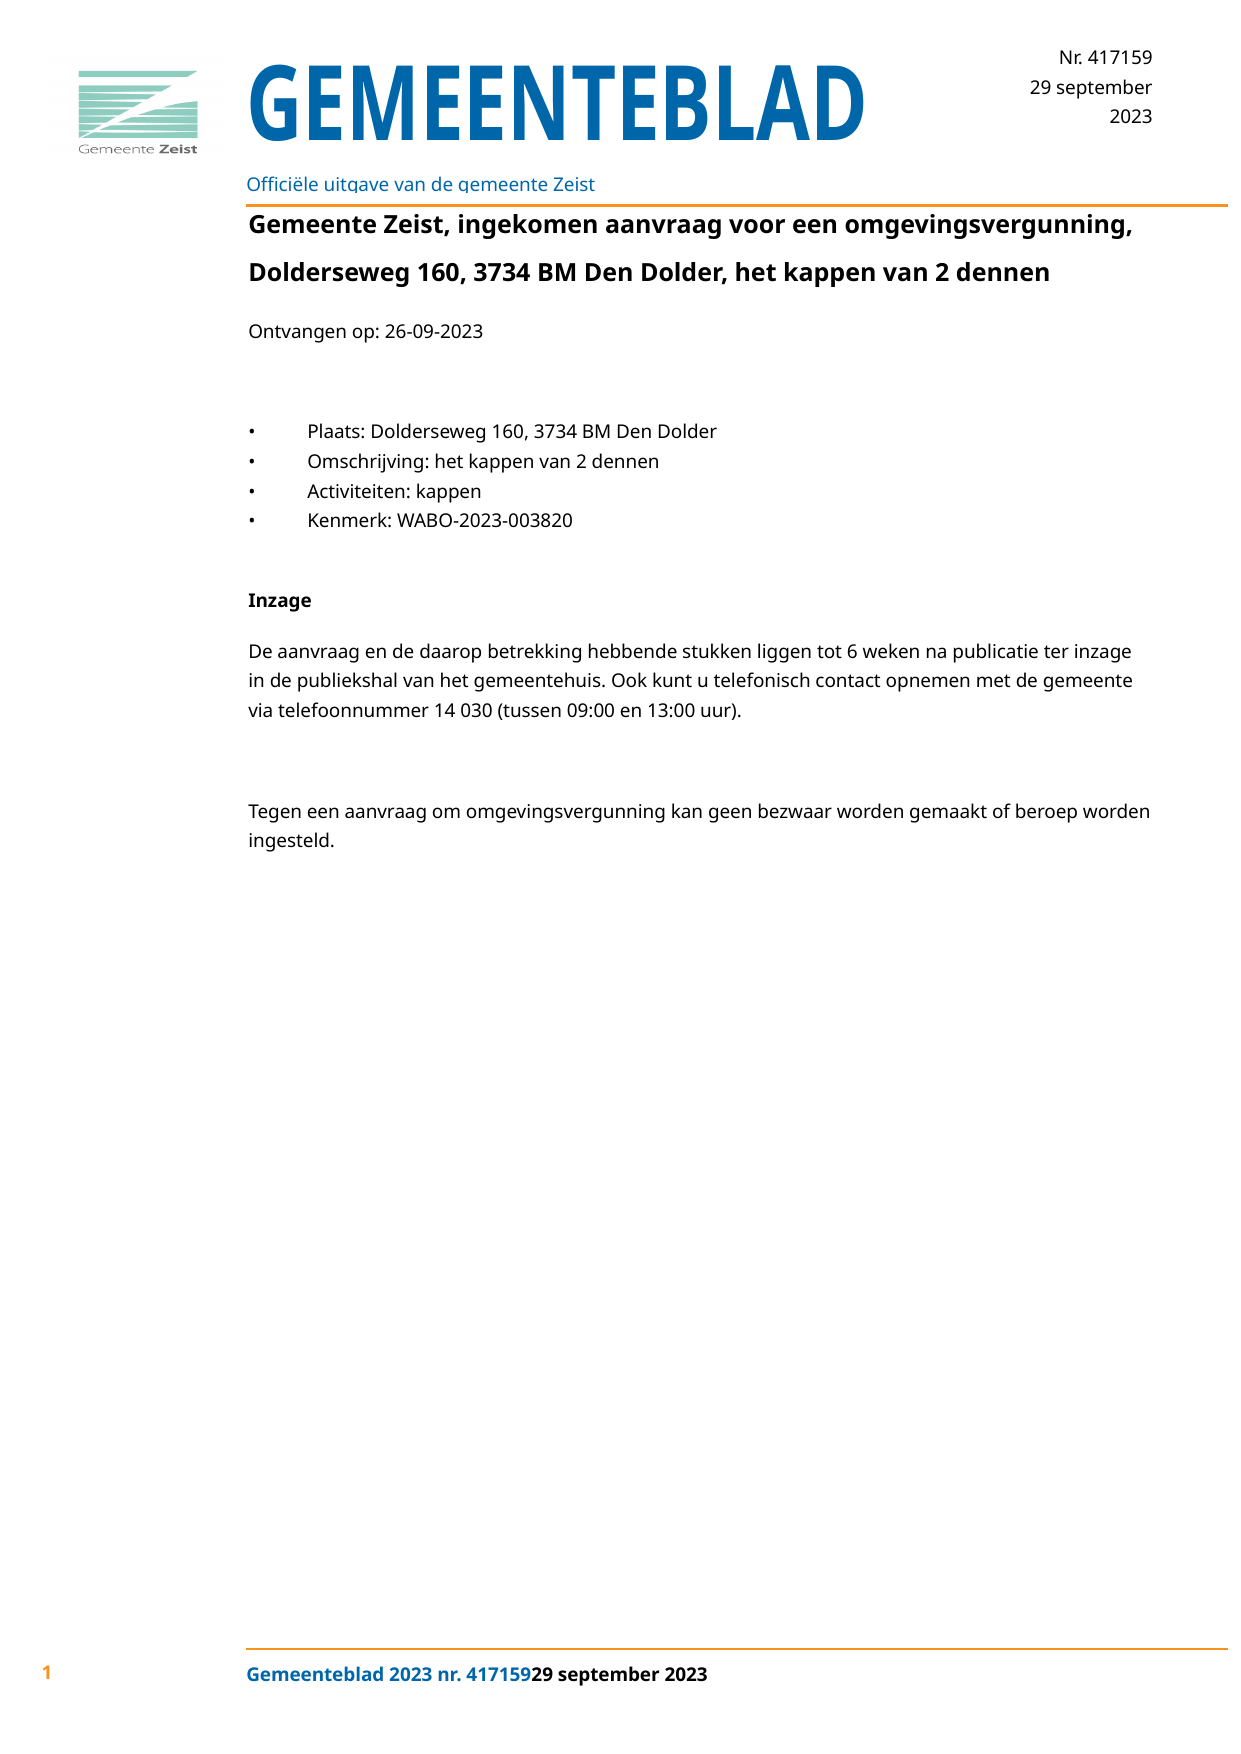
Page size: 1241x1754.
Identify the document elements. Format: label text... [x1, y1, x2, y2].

list Omschrijving: het kappen van 2 dennen [248, 448, 1152, 474]
text De aanvraag en de daarop betrekking hebbende stukken liggen tot 6 weken na publicatie ter inzage in de publiekshal van het gemeentehuis. Ook kunt u telefonisch contact opnemen met de gemeente via telefoonnummer 14 030 (tussen 09:00 en 13:00 uur). [248, 638, 1152, 723]
text Ontvangen op: 26-09-2023 [248, 318, 1152, 344]
picture [41, 47, 231, 172]
text Inzage [248, 587, 1152, 613]
list Activiteiten: kappen [248, 478, 1152, 504]
list Plaats: Dolderseweg 160, 3734 BM Den Dolder [248, 419, 1152, 444]
text Tegen een aanvraag om omgevingsvergunning kan geen bezwaar worden gemaakt of beroep worden ingesteld. [248, 798, 1152, 853]
text Gemeente Zeist, ingekomen aanvraag voor een omgevingsvergunning, Dolderseweg 160, 3734 BM Den Dolder, het kappen van 2 dennen [248, 207, 1152, 288]
list Kenmerk: WABO-2023-003820 [248, 507, 1152, 533]
